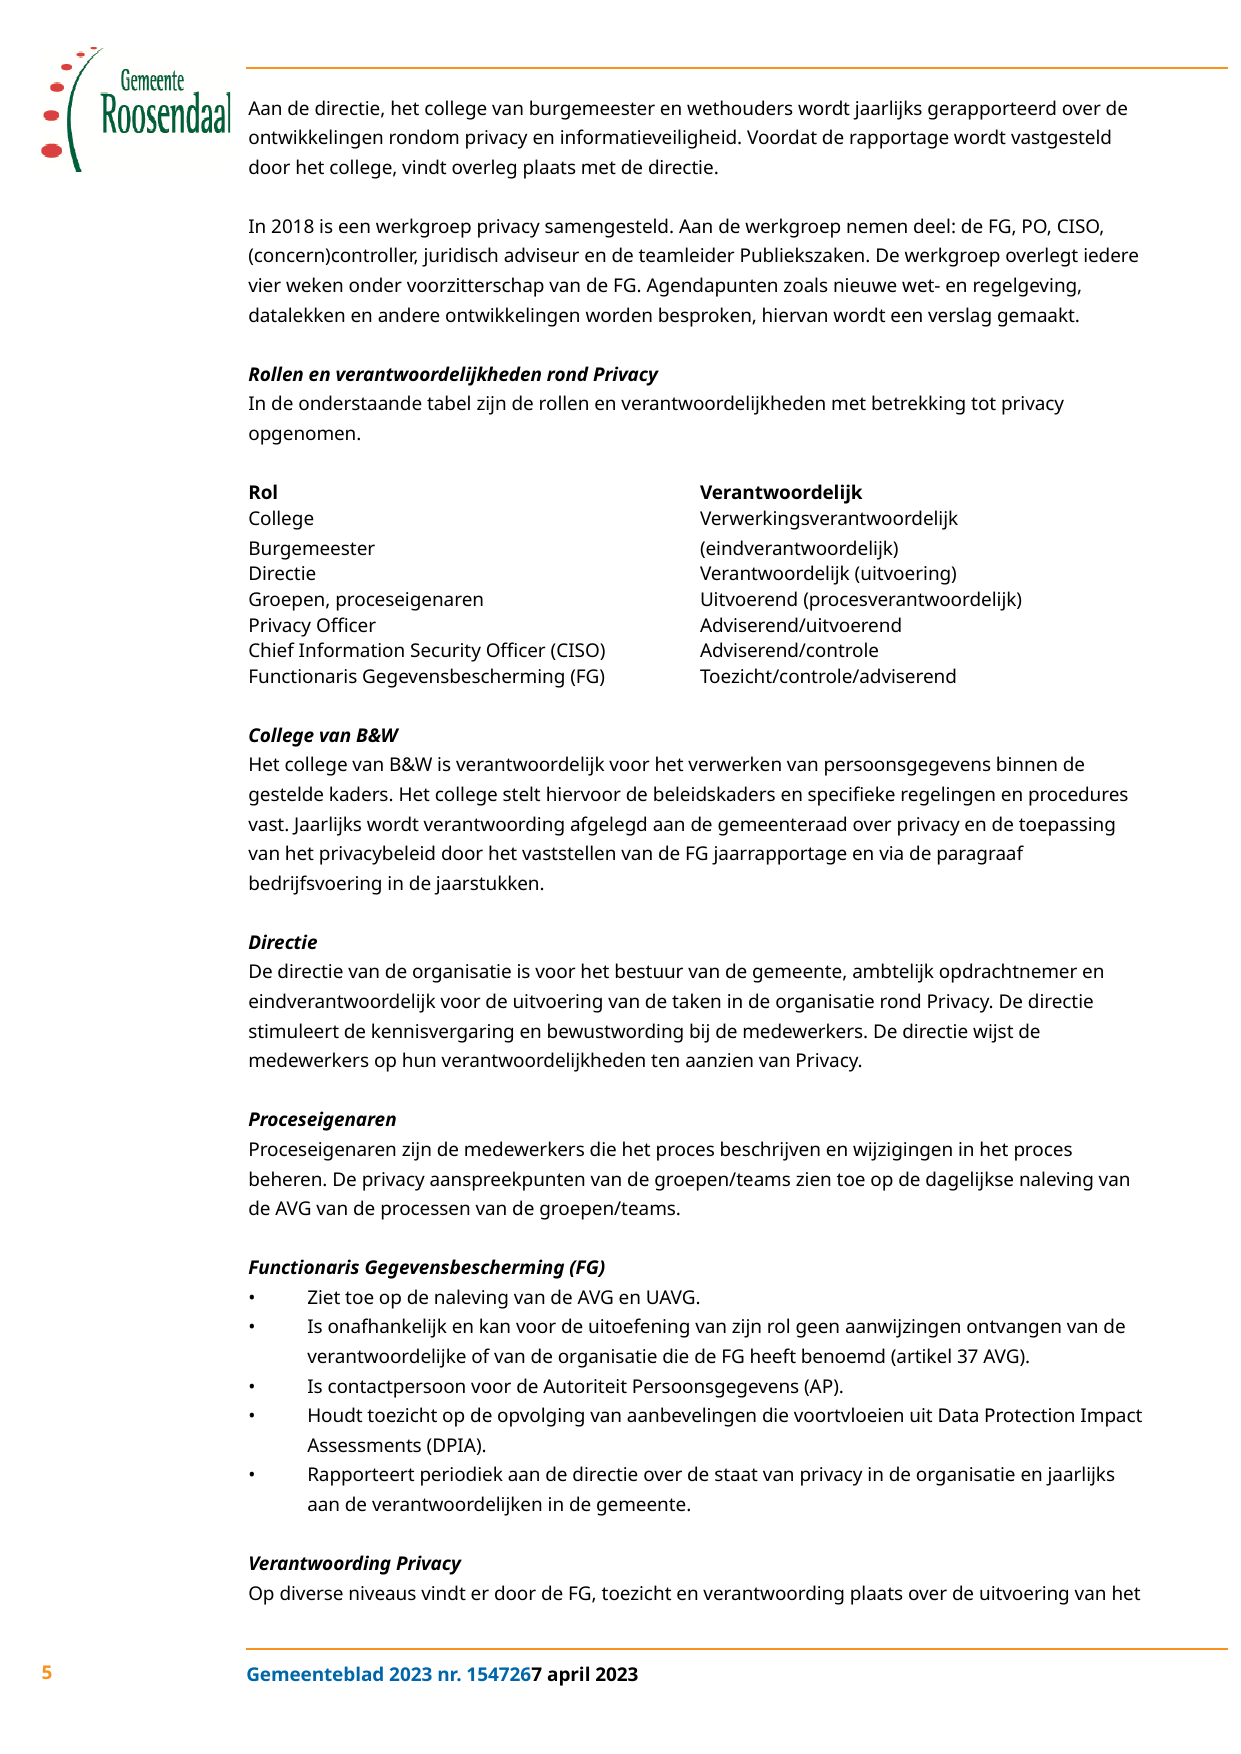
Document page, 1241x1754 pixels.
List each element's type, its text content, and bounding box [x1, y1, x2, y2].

table_cell Verwerkingsverantwoordelijk (eindverantwoordelijk) [700, 505, 1152, 561]
text Directie [248, 929, 1152, 955]
text In de onderstaande tabel zijn de rollen en verantwoordelijkheden met betrekking tot privacy opgenomen. [248, 391, 1152, 446]
text Functionaris Gegevensbescherming (FG) [248, 1254, 1152, 1280]
text Op diverse niveaus vindt er door de FG, toezicht en verantwoording plaats over de uitvoering van het [248, 1580, 1152, 1606]
table_cell Toezicht/controle/adviserend [700, 664, 1152, 689]
table_cell Privacy Officer [248, 612, 700, 638]
text De directie van de organisatie is voor het bestuur van de gemeente, ambtelijk opdrachtnemer en eindverantwoordelijk voor de uitvoering van de taken in de organisatie rond Privacy. De directie stimuleert de kennisvergaring en bewustwording bij de medewerkers. De directie wijst de medewerkers op hun verantwoordelijkheden ten aanzien van Privacy. [248, 959, 1152, 1073]
text In 2018 is een werkgroep privacy samengesteld. Aan de werkgroep nemen deel: de FG, PO, CISO, (concern)controller, juridisch adviseur en de teamleider Publiekszaken. De werkgroep overlegt iedere vier weken onder voorzitterschap van de FG. Agendapunten zoals nieuwe wet- en regelgeving, datalekken en andere ontwikkelingen worden besproken, hiervan wordt een verslag gemaakt. [248, 213, 1152, 328]
list Houdt toezicht op de opvolging van aanbevelingen die voortvloeien uit Data Protection Impact Assessments (DPIA). [248, 1402, 1152, 1458]
text Aan de directie, het college van burgemeester en wethouders wordt jaarlijks gerapporteerd over de ontwikkelingen rondom privacy en informatieveiligheid. Voordat de rapportage wordt vastgesteld door het college, vindt overleg plaats met de directie. [248, 95, 1152, 180]
table_cell Uitvoerend (procesverantwoordelijk) [700, 586, 1152, 612]
list Is contactpersoon voor de Autoriteit Persoonsgegevens (AP). [248, 1373, 1152, 1398]
text Proceseigenaren [248, 1107, 1152, 1132]
table_header Verantwoordelijk [700, 480, 1152, 505]
table_cell Chief Information Security Officer (CISO) [248, 638, 700, 663]
table_header Rol [248, 480, 700, 505]
table_cell College Burgemeester [248, 505, 700, 561]
picture [41, 47, 231, 172]
table_cell Directie [248, 561, 700, 586]
table_cell Functionaris Gegevensbescherming (FG) [248, 664, 700, 689]
text Het college van B&W is verantwoordelijk voor het verwerken van persoonsgegevens binnen de gestelde kaders. Het college stelt hiervoor de beleidskaders en specifieke regelingen en procedures vast. Jaarlijks wordt verantwoording afgelegd aan de gemeenteraad over privacy en de toepassing van het privacybeleid door het vaststellen van de FG jaarrapportage en via de paragraaf bedrijfsvoering in de jaarstukken. [248, 752, 1152, 896]
list Rapporteert periodiek aan de directie over de staat van privacy in de organisatie en jaarlijks aan de verantwoordelijken in de gemeente. [248, 1462, 1152, 1517]
text Proceseigenaren zijn de medewerkers die het proces beschrijven en wijzigingen in het proces beheren. De privacy aanspreekpunten van de groepen/teams zien toe op de dagelijkse naleving van de AVG van de processen van de groepen/teams. [248, 1136, 1152, 1221]
list Ziet toe op de naleving van de AVG en UAVG. [248, 1284, 1152, 1310]
text Verantwoording Privacy [248, 1550, 1152, 1576]
text College van B&W [248, 722, 1152, 748]
table_cell Groepen, proceseigenaren [248, 586, 700, 612]
table_cell Adviserend/uitvoerend [700, 612, 1152, 638]
text Rollen en verantwoordelijkheden rond Privacy [248, 361, 1152, 387]
table_cell Adviserend/controle [700, 638, 1152, 663]
table_cell Verantwoordelijk (uitvoering) [700, 561, 1152, 586]
list Is onafhankelijk en kan voor de uitoefening van zijn rol geen aanwijzingen ontvangen van de verantwoordelijke of van de organisatie die de FG heeft benoemd (artikel 37 AVG). [248, 1314, 1152, 1369]
